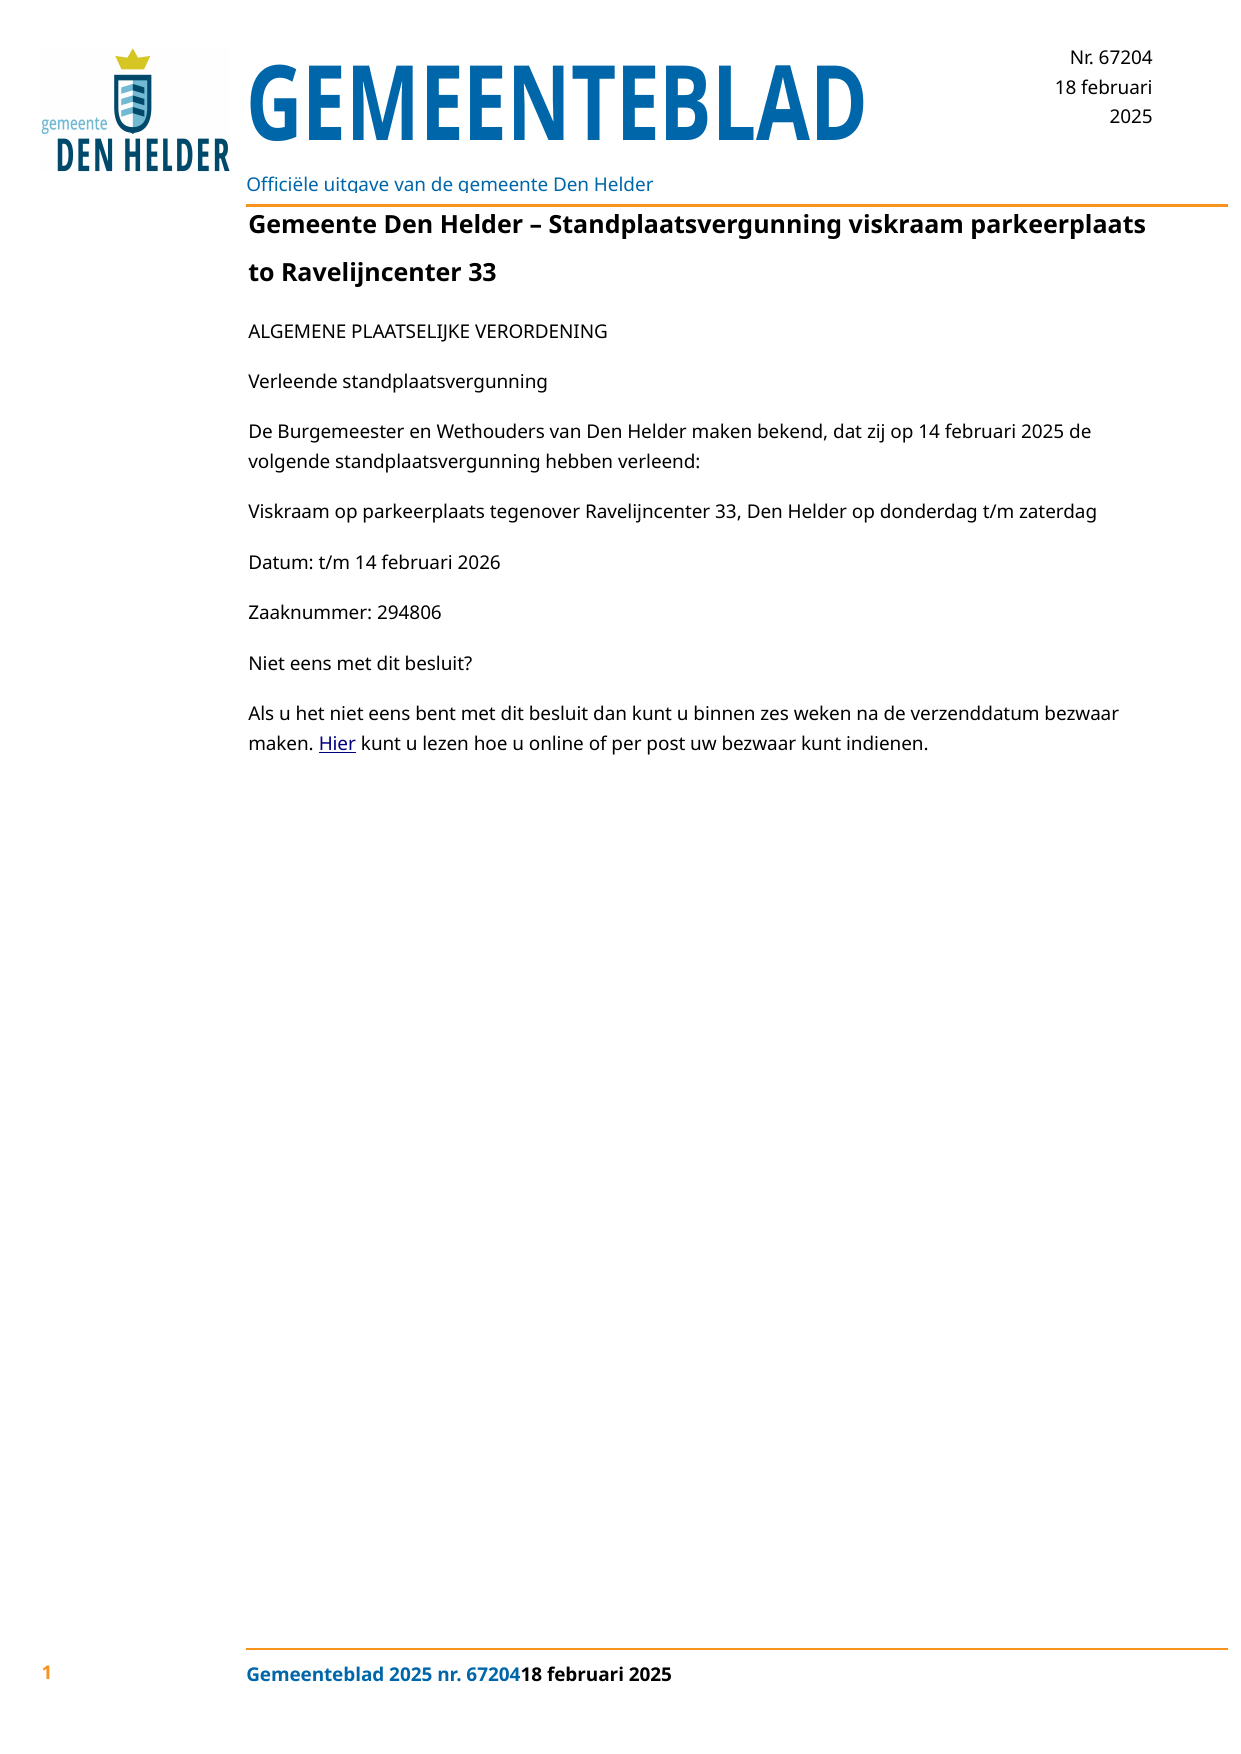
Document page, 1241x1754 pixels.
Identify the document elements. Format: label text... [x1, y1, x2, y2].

text De Burgemeester en Wethouders van Den Helder maken bekend, dat zij op 14 februari 2025 de volgende standplaatsvergunning hebben verleend: [248, 419, 1152, 474]
text ALGEMENE PLAATSELIJKE VERORDENING [248, 318, 1152, 344]
picture [63, 144, 68, 165]
text Gemeente Den Helder – Standplaatsvergunning viskraam parkeerplaats to Ravelijncenter 33 [248, 207, 1152, 288]
picture [100, 154, 106, 172]
text Zaaknummer: 294806 [248, 599, 1152, 625]
picture [182, 144, 187, 165]
text Datum: t/m 14 februari 2026 [248, 549, 1152, 575]
text Viskraam op parkeerplaats tegenover Ravelijncenter 33, Den Helder op donderdag t/m zaterdag [248, 499, 1152, 524]
text Als u het niet eens bent met dit besluit dan kunt u binnen zes weken na de verzenddatum bezwaar maken. Hier kunt u lezen hoe u online of per post uw bezwaar kunt indienen. [248, 700, 1152, 756]
picture [220, 160, 224, 172]
picture [130, 157, 135, 172]
text Verleende standplaatsvergunning [248, 368, 1152, 394]
text Niet eens met dit besluit? [248, 650, 1152, 676]
picture [41, 47, 231, 172]
